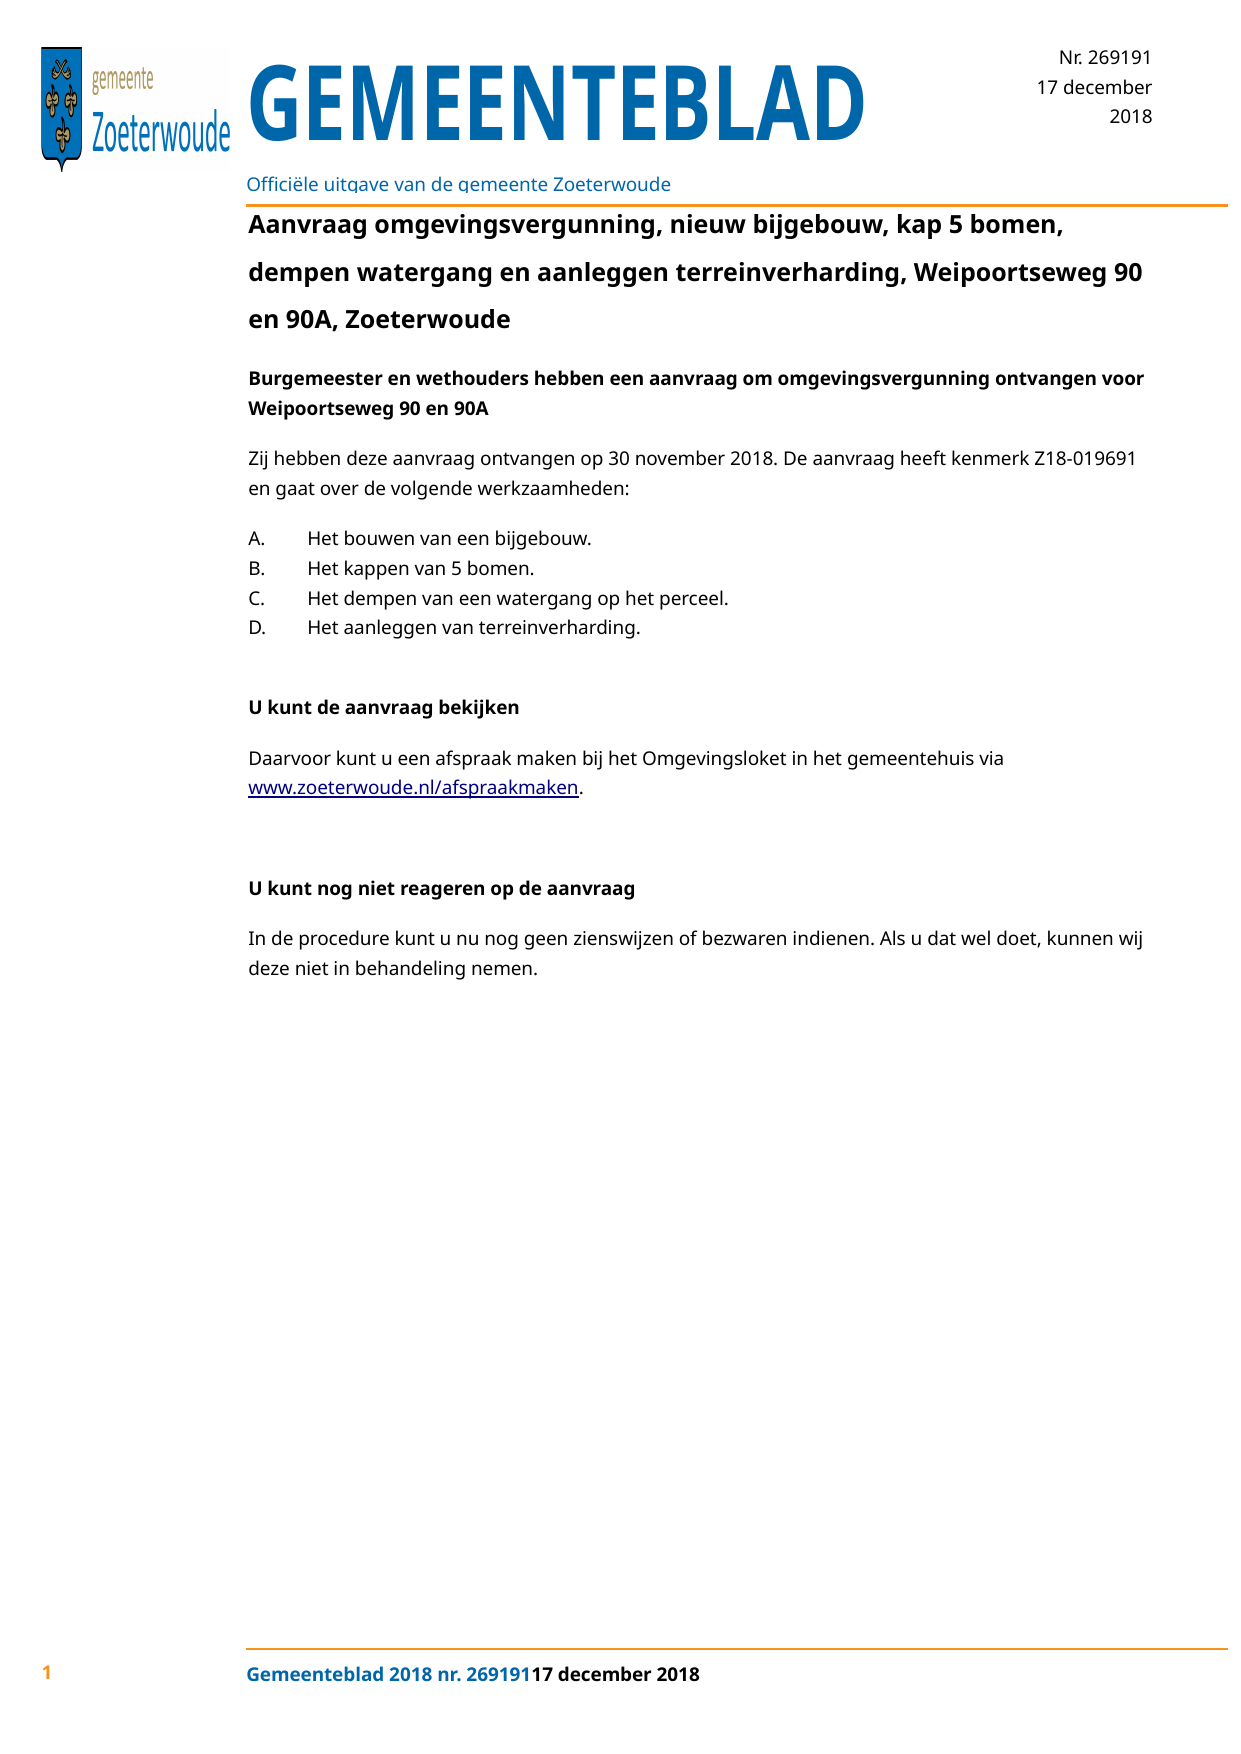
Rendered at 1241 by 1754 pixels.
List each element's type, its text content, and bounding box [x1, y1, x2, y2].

list Het aanleggen van terreinverharding. [248, 614, 1152, 640]
text U kunt nog niet reageren op de aanvraag [248, 875, 1152, 901]
list Het kappen van 5 bomen. [248, 555, 1152, 581]
text In de procedure kunt u nu nog geen zienswijzen of bezwaren indienen. Als u dat wel doet, kunnen wij deze niet in behandeling nemen. [248, 926, 1152, 981]
list Het dempen van een watergang op het perceel. [248, 585, 1152, 610]
text Aanvraag omgevingsvergunning, nieuw bijgebouw, kap 5 bomen, dempen watergang en aanleggen terreinverharding, Weipoortseweg 90 en 90A, Zoeterwoude [248, 207, 1152, 336]
picture [41, 47, 231, 172]
text Daarvoor kunt u een afspraak maken bij het Omgevingsloket in het gemeentehuis via www.zoeterwoude.nl/afspraakmaken. [248, 745, 1152, 800]
list Het bouwen van een bijgebouw. [248, 526, 1152, 551]
text Burgemeester en wethouders hebben een aanvraag om omgevingsvergunning ontvangen voor Weipoortseweg 90 en 90A [248, 366, 1152, 421]
text Zij hebben deze aanvraag ontvangen op 30 november 2018. De aanvraag heeft kenmerk Z18-019691 en gaat over de volgende werkzaamheden: [248, 446, 1152, 501]
text U kunt de aanvraag bekijken [248, 694, 1152, 720]
